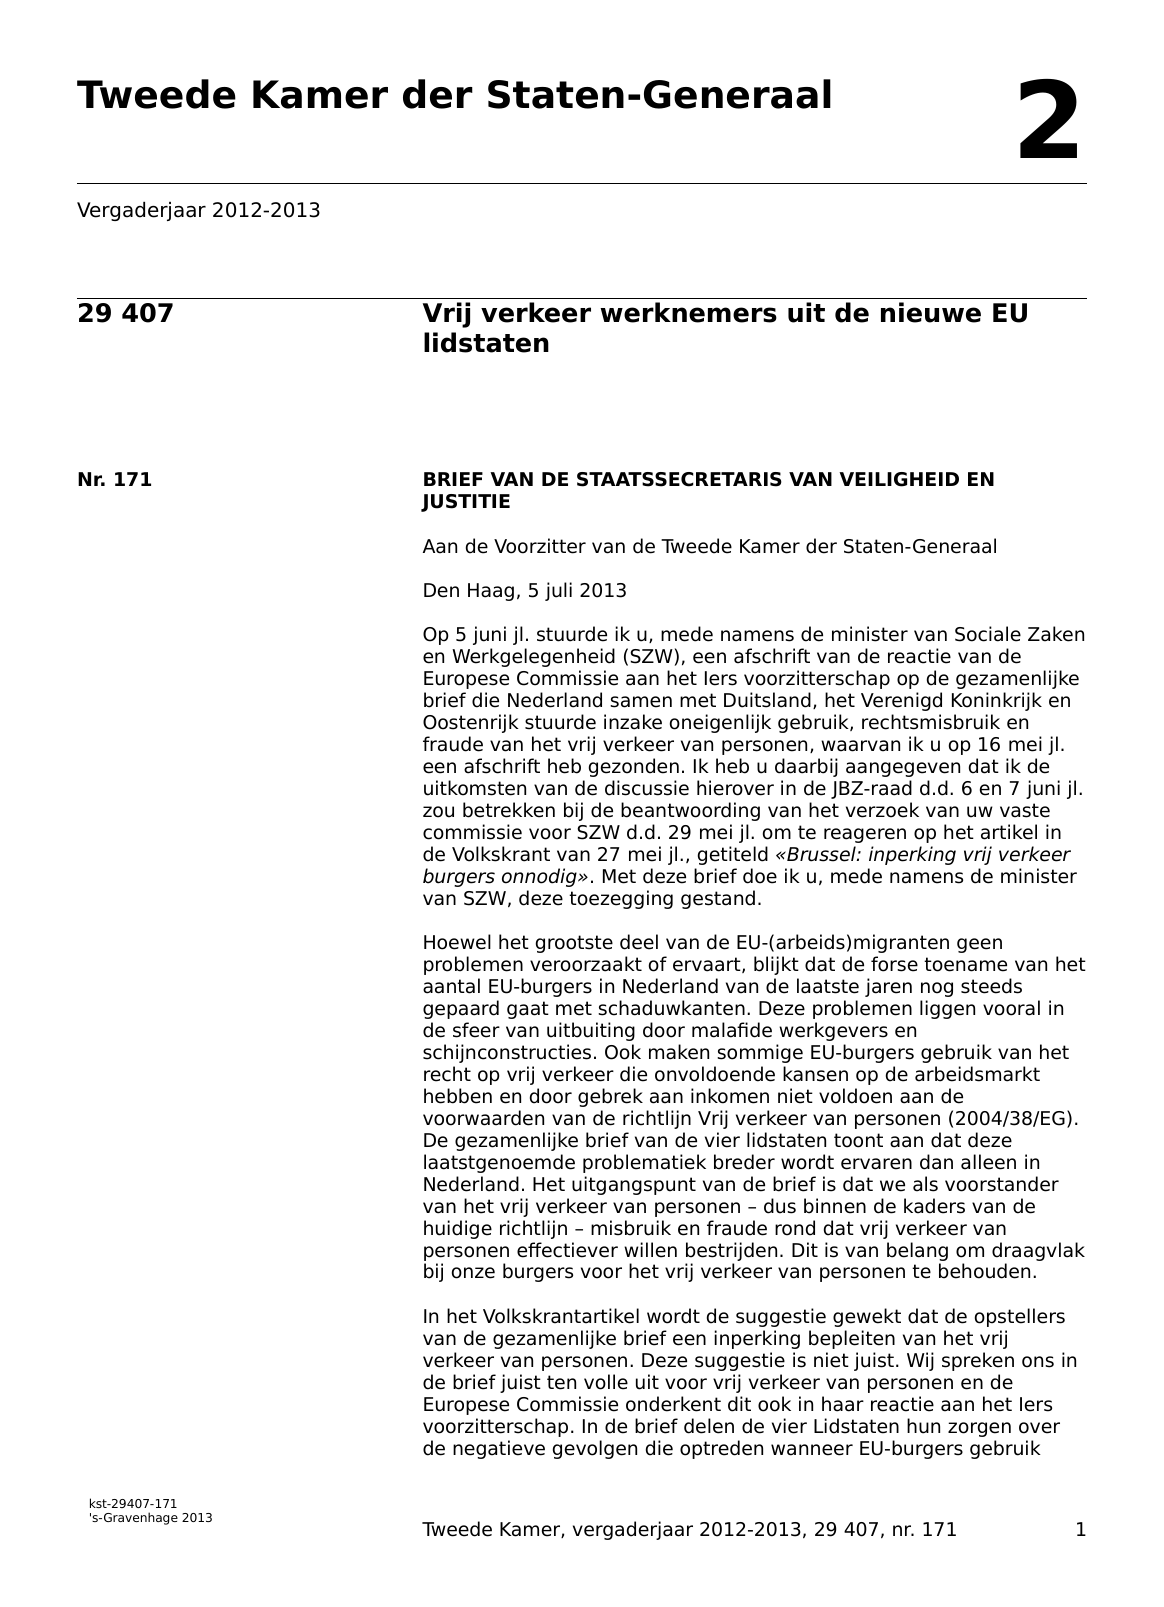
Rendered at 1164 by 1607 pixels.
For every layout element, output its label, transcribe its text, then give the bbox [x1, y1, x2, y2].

text 's-Gravenhage 2013 [88, 1511, 323, 1525]
subtitle 29 407 Vrij verkeer werknemers uit de nieuwe EU lidstaten [77, 299, 1087, 358]
table_cell Vergaderjaar 2012-2013 [77, 184, 1087, 298]
text Aan de Voorzitter van de Tweede Kamer der Staten-Generaal [422, 536, 1087, 557]
text Hoewel het grootste deel van de EU-(arbeids)migranten geen problemen veroorzaakt of ervaart, blijkt dat de forse toename van het aantal EU-burgers in Nederland van de laatste jaren nog steeds gepaard gaat met schaduwkanten. Deze problemen liggen vooral in de sfeer van uitbuiting door malafide werkgevers en schijnconstructies. Ook maken sommige EU-burgers gebruik van het recht op vrij verkeer die onvoldoende kansen op de arbeidsmarkt hebben en door gebrek aan inkomen niet voldoen aan de voorwaarden van de richtlijn Vrij verkeer van personen (2004/38/EG). De gezamenlijke brief van de vier lidstaten toont aan dat deze laatstgenoemde problematiek breder wordt ervaren dan alleen in Nederland. Het uitgangspunt van de brief is dat we als voorstander van het vrij verkeer van personen – dus binnen de kaders van de huidige richtlijn – misbruik en fraude rond dat vrij verkeer van personen effectiever willen bestrijden. Dit is van belang om draagvlak bij onze burgers voor het vrij verkeer van personen te behouden. [422, 932, 1087, 1283]
text Den Haag, 5 juli 2013 [422, 580, 1087, 602]
text Op 5 juni jl. stuurde ik u, mede namens de minister van Sociale Zaken en Werkgelegenheid (SZW), een afschrift van de reactie van de Europese Commissie aan het Iers voorzitterschap op de gezamenlijke brief die Nederland samen met Duitsland, het Verenigd Koninkrijk en Oostenrijk stuurde inzake oneigenlijk gebruik, rechtsmisbruik en fraude van het vrij verkeer van personen, waarvan ik u op 16 mei jl. een afschrift heb gezonden. Ik heb u daarbij aangegeven dat ik de uitkomsten van de discussie hierover in de JBZ-raad d.d. 6 en 7 juni jl. zou betrekken bij de beantwoording van het verzoek van uw vaste commissie voor SZW d.d. 29 mei jl. om te reageren op het artikel in de Volkskrant van 27 mei jl., getiteld «Brussel: inperking vrij verkeer burgers onnodig». Met deze brief doe ik u, mede namens de minister van SZW, deze toezegging gestand. [422, 624, 1087, 909]
text kst-29407-171 [88, 1497, 323, 1511]
table_header Tweede Kamer der Staten-Generaal [77, 59, 886, 183]
subtitle Nr. 171 BRIEF VAN DE STAATSSECRETARIS VAN VEILIGHEID EN JUSTITIE [77, 469, 1087, 513]
text In het Volkskrantartikel wordt de suggestie gewekt dat de opstellers van de gezamenlijke brief een inperking bepleiten van het vrij verkeer van personen. Deze suggestie is niet juist. Wij spreken ons in de brief juist ten volle uit voor vrij verkeer van personen en de Europese Commissie onderkent dit ook in haar reactie aan het Iers voorzitterschap. In de brief delen de vier Lidstaten hun zorgen over de negatieve gevolgen die optreden wanneer EU-burgers gebruik [422, 1306, 1087, 1459]
table_header 2 [886, 59, 1087, 183]
